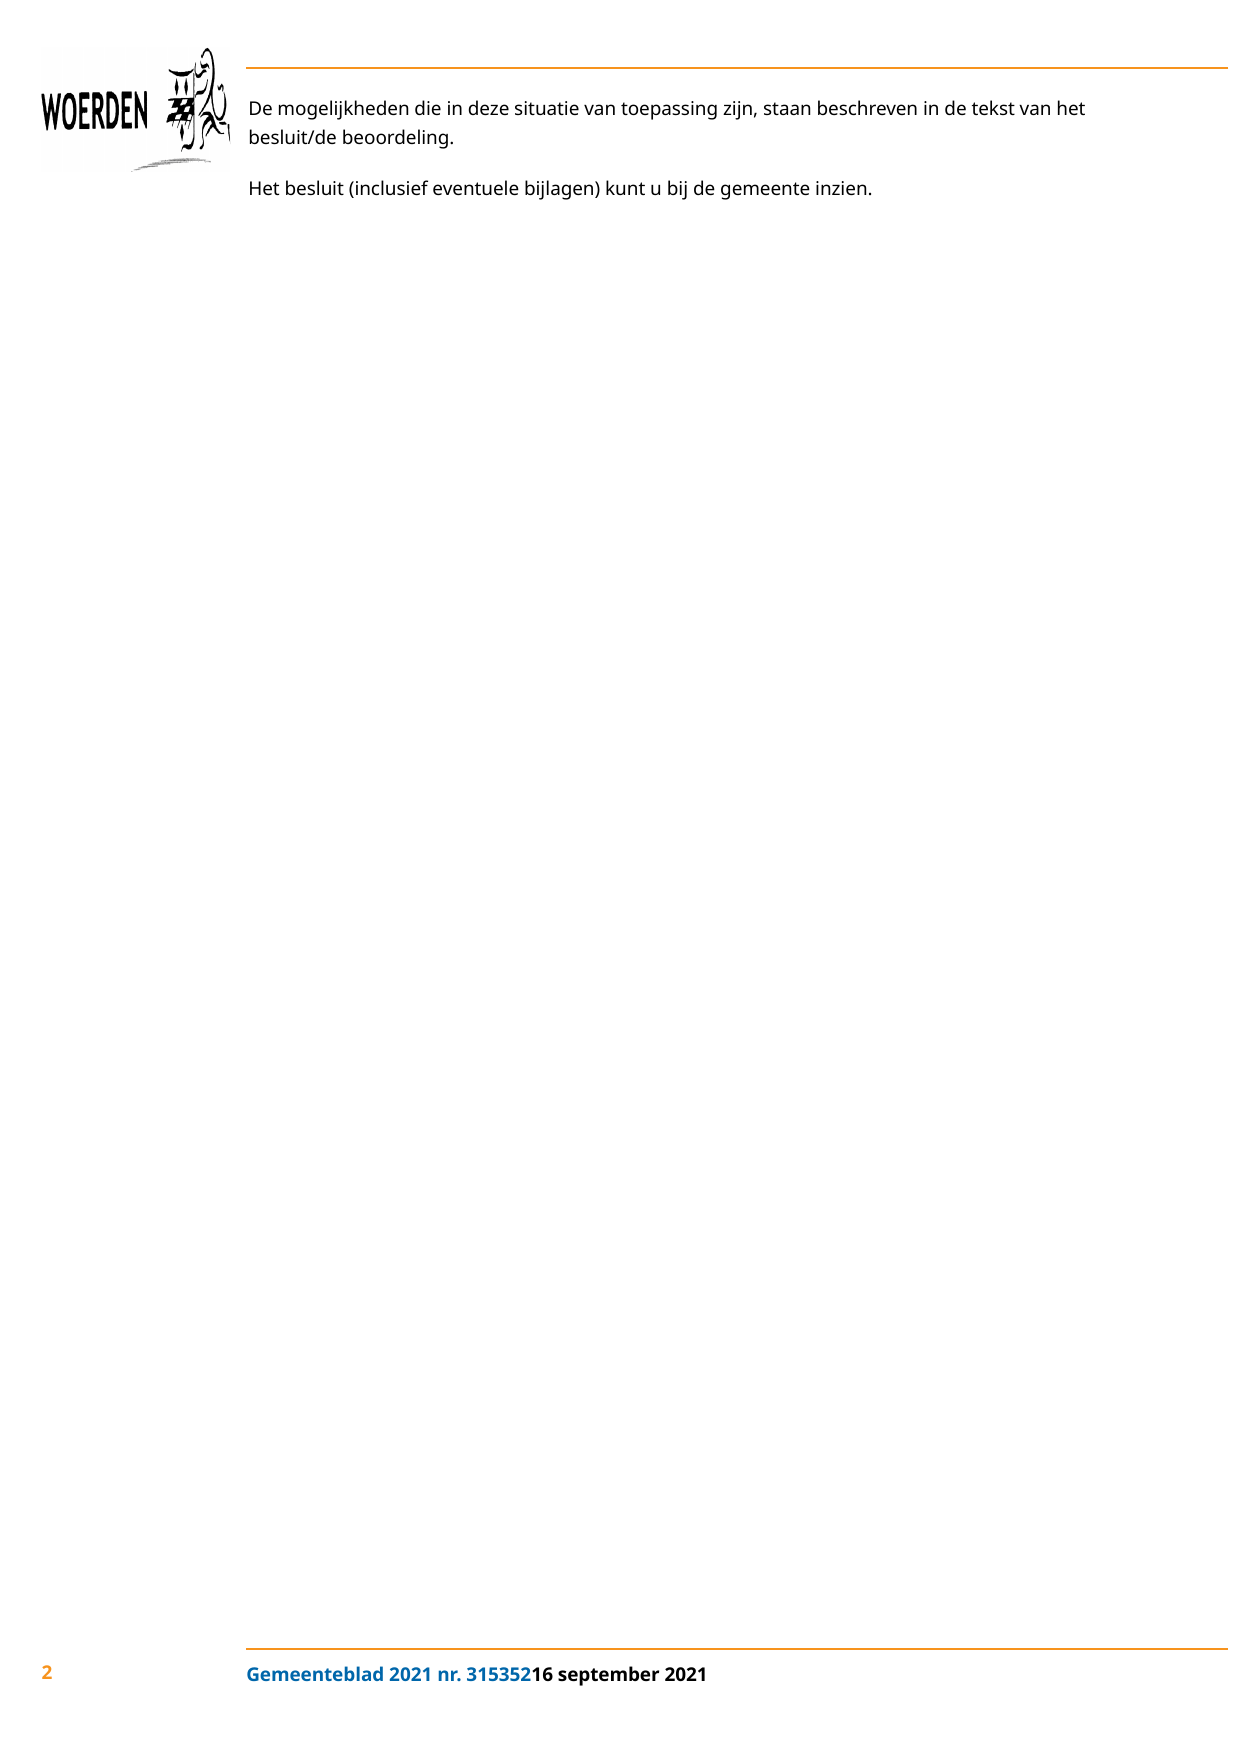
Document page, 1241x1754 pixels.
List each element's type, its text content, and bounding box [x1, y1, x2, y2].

text De mogelijkheden die in deze situatie van toepassing zijn, staan beschreven in de tekst van het besluit/de beoordeling. [248, 95, 1152, 150]
text Het besluit (inclusief eventuele bijlagen) kunt u bij de gemeente inzien. [248, 175, 1152, 201]
picture [41, 47, 231, 172]
